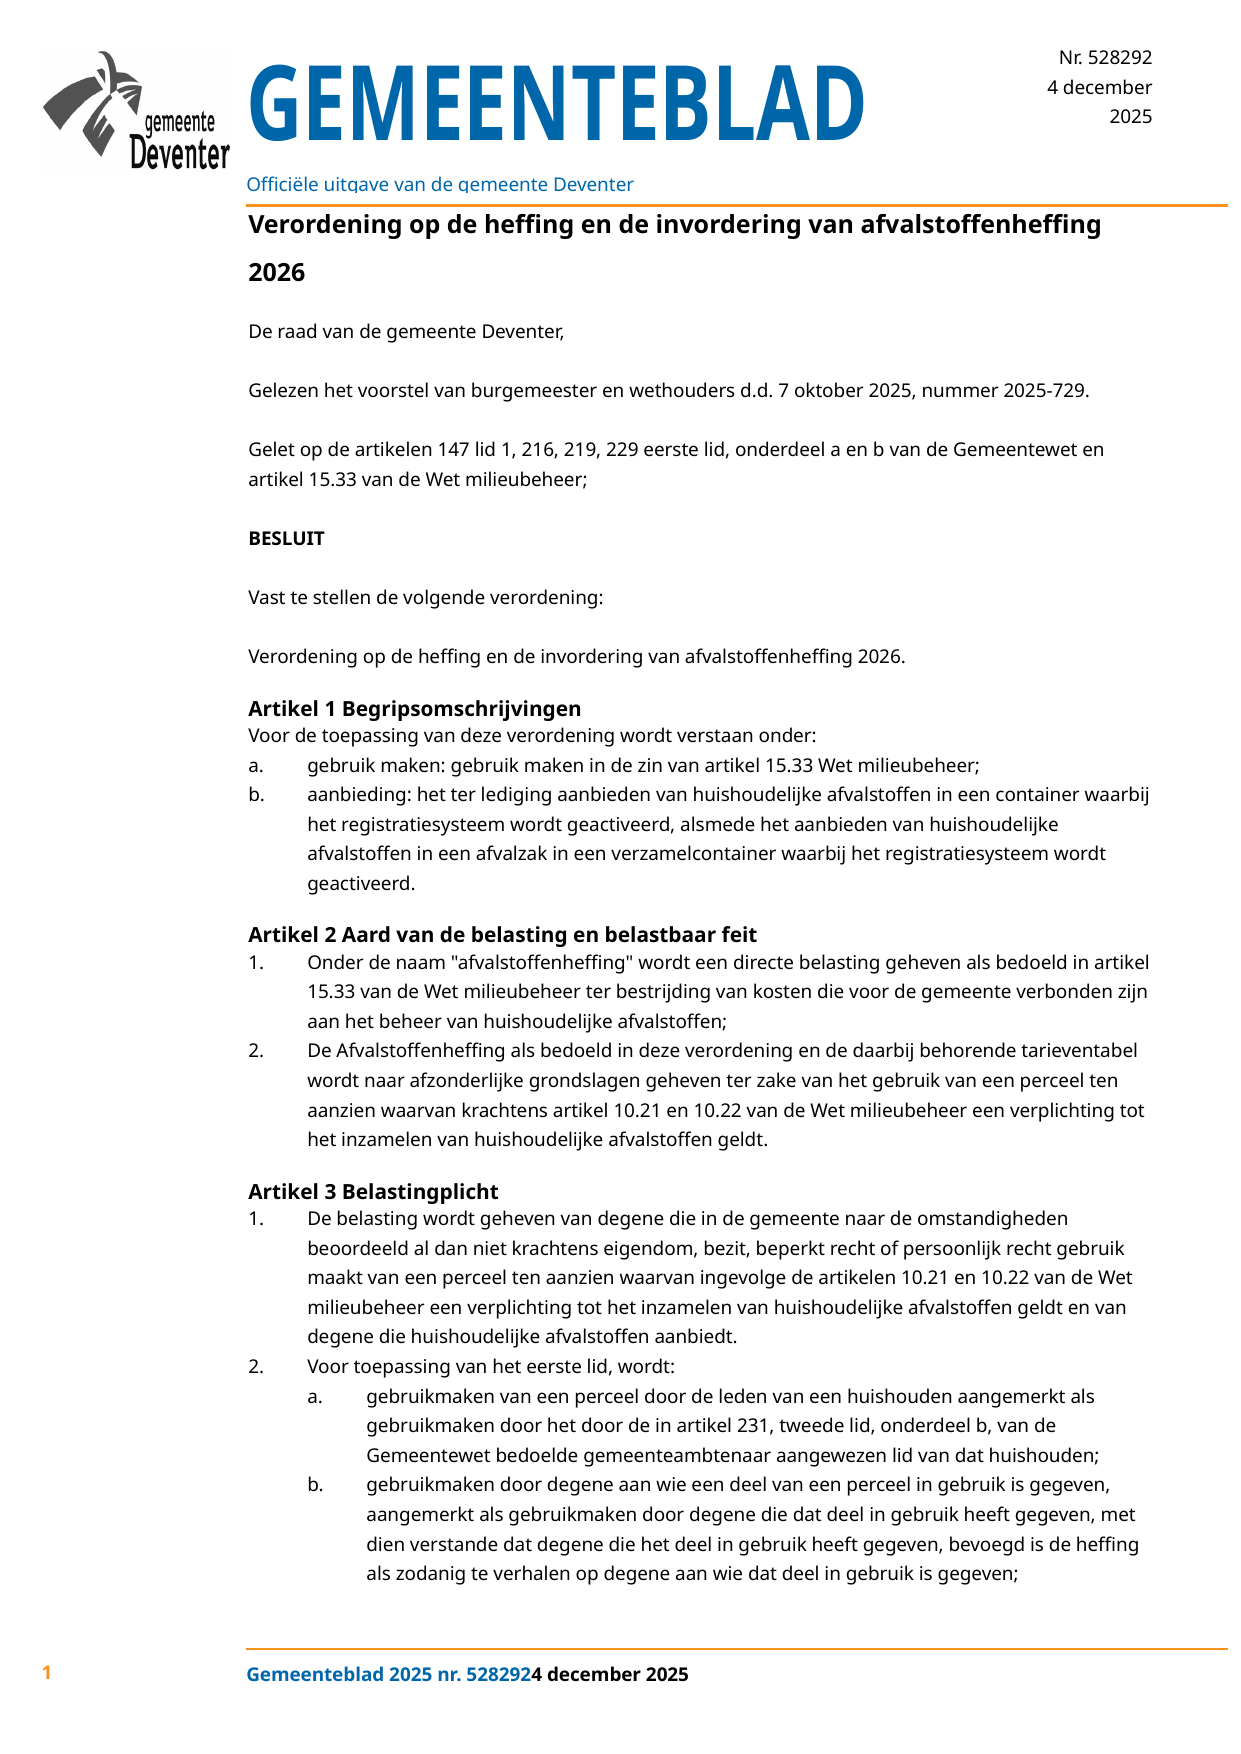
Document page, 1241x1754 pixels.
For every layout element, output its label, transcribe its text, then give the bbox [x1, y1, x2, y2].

text Voor de toepassing van deze verordening wordt verstaan onder: [248, 722, 1152, 748]
list Onder de naam "afvalstoffenheffing" wordt een directe belasting geheven als bedoeld in artikel 15.33 van de Wet milieubeheer ter bestrijding van kosten die voor de gemeente verbonden zijn aan het beheer van huishoudelijke afvalstoffen; [248, 949, 1152, 1034]
text Artikel 2 Aard van de belasting en belastbaar feit [248, 921, 1152, 949]
list gebruik maken: gebruik maken in de zin van artikel 15.33 Wet milieubeheer; [248, 752, 1152, 777]
list gebruikmaken door degene aan wie een deel van een perceel in gebruik is gegeven, aangemerkt als gebruikmaken door degene die dat deel in gebruik heeft gegeven, met dien verstande dat degene die het deel in gebruik heeft gegeven, bevoegd is de heffing als zodanig te verhalen op degene aan wie dat deel in gebruik is gegeven; [307, 1472, 1152, 1586]
text Artikel 3 Belastingplicht [248, 1177, 1152, 1205]
text Verordening op de heffing en de invordering van afvalstoffenheffing 2026 [248, 207, 1152, 288]
list gebruikmaken van een perceel door de leden van een huishouden aangemerkt als gebruikmaken door het door de in artikel 231, tweede lid, onderdeel b, van de Gemeentewet bedoelde gemeenteambtenaar aangewezen lid van dat huishouden; [307, 1383, 1152, 1468]
list aanbieding: het ter lediging aanbieden van huishoudelijke afvalstoffen in een container waarbij het registratiesysteem wordt geactiveerd, alsmede het aanbieden van huishoudelijke afvalstoffen in een afvalzak in een verzamelcontainer waarbij het registratiesysteem wordt geactiveerd. [248, 781, 1152, 896]
text De raad van de gemeente Deventer, [248, 318, 1152, 344]
list Voor toepassing van het eerste lid, wordt: [248, 1353, 1152, 1379]
text Gelezen het voorstel van burgemeester en wethouders d.d. 7 oktober 2025, nummer 2025-729. [248, 377, 1152, 403]
text Vast te stellen de volgende verordening: [248, 584, 1152, 610]
picture [41, 47, 231, 172]
text BESLUIT [248, 525, 1152, 551]
list De belasting wordt geheven van degene die in de gemeente naar de omstandigheden beoordeeld al dan niet krachtens eigendom, bezit, beperkt recht of persoonlijk recht gebruik maakt van een perceel ten aanzien waarvan ingevolge de artikelen 10.21 en 10.22 van de Wet milieubeheer een verplichting tot het inzamelen van huishoudelijke afvalstoffen geldt en van degene die huishoudelijke afvalstoffen aanbiedt. [248, 1205, 1152, 1349]
text Verordening op de heffing en de invordering van afvalstoffenheffing 2026. [248, 643, 1152, 669]
text Artikel 1 Begripsomschrijvingen [248, 694, 1152, 722]
text Gelet op de artikelen 147 lid 1, 216, 219, 229 eerste lid, onderdeel a en b van de Gemeentewet en artikel 15.33 van de Wet milieubeheer; [248, 436, 1152, 492]
list De Afvalstoffenheffing als bedoeld in deze verordening en de daarbij behorende tarieventabel wordt naar afzonderlijke grondslagen geheven ter zake van het gebruik van een perceel ten aanzien waarvan krachtens artikel 10.21 en 10.22 van de Wet milieubeheer een verplichting tot het inzamelen van huishoudelijke afvalstoffen geldt. [248, 1038, 1152, 1152]
